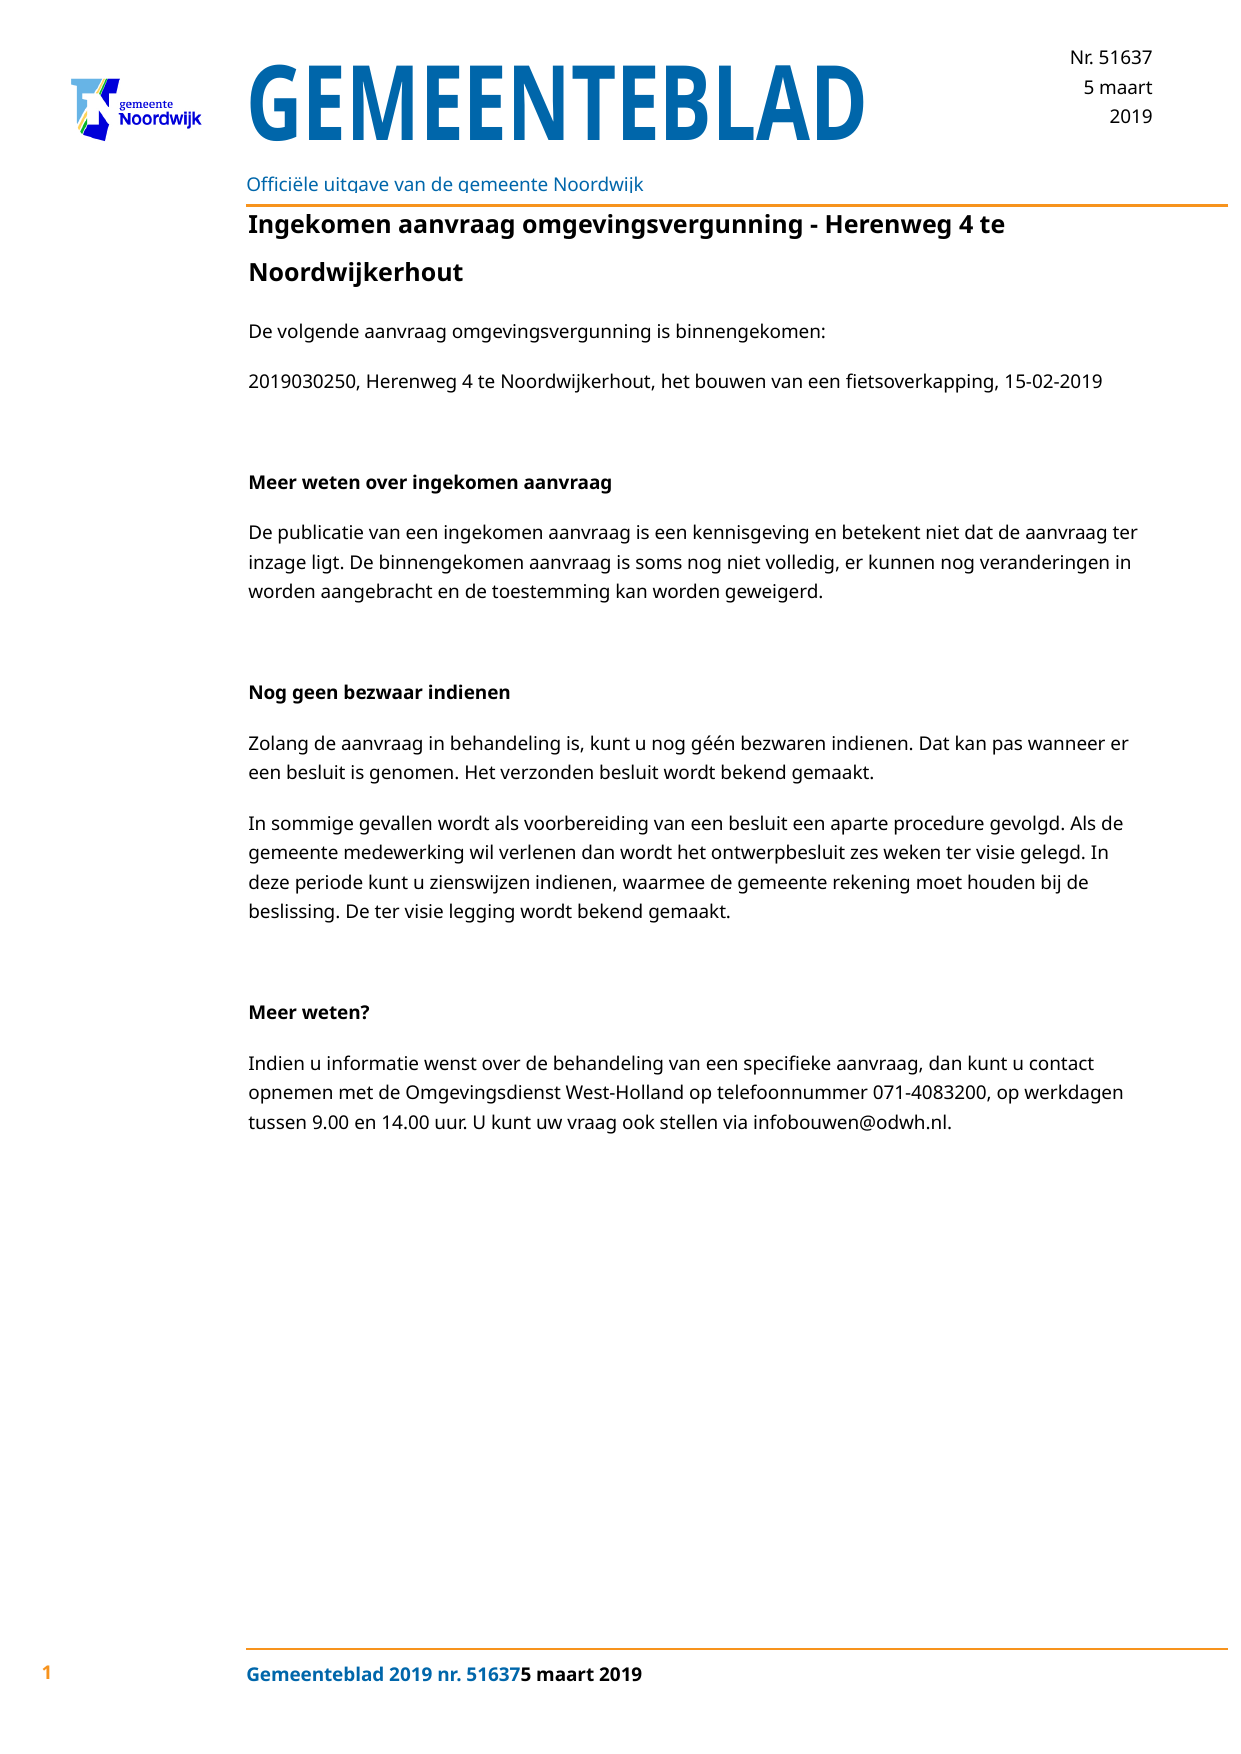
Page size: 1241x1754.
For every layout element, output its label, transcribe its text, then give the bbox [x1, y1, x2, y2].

text De volgende aanvraag omgevingsvergunning is binnengekomen: [248, 318, 1152, 344]
picture [41, 47, 231, 172]
text Meer weten? [248, 999, 1152, 1025]
text Nog geen bezwaar indienen [248, 679, 1152, 705]
text 2019030250, Herenweg 4 te Noordwijkerhout, het bouwen van een fietsoverkapping, 15-02-2019 [248, 368, 1152, 394]
text Indien u informatie wenst over de behandeling van een specifieke aanvraag, dan kunt u contact opnemen met de Omgevingsdienst West-Holland op telefoonnummer 071-4083200, op werkdagen tussen 9.00 en 14.00 uur. U kunt uw vraag ook stellen via infobouwen@odwh.nl. [248, 1050, 1152, 1135]
text De publicatie van een ingekomen aanvraag is een kennisgeving en betekent niet dat de aanvraag ter inzage ligt. De binnengekomen aanvraag is soms nog niet volledig, er kunnen nog veranderingen in worden aangebracht en de toestemming kan worden geweigerd. [248, 519, 1152, 604]
text Meer weten over ingekomen aanvraag [248, 469, 1152, 495]
text Zolang de aanvraag in behandeling is, kunt u nog géén bezwaren indienen. Dat kan pas wanneer er een besluit is genomen. Het verzonden besluit wordt bekend gemaakt. [248, 730, 1152, 785]
text In sommige gevallen wordt als voorbereiding van een besluit een aparte procedure gevolgd. Als de gemeente medewerking wil verlenen dan wordt het ontwerpbesluit zes weken ter visie gelegd. In deze periode kunt u zienswijzen indienen, waarmee de gemeente rekening moet houden bij de beslissing. De ter visie legging wordt bekend gemaakt. [248, 810, 1152, 924]
text Ingekomen aanvraag omgevingsvergunning - Herenweg 4 te Noordwijkerhout [248, 207, 1152, 288]
